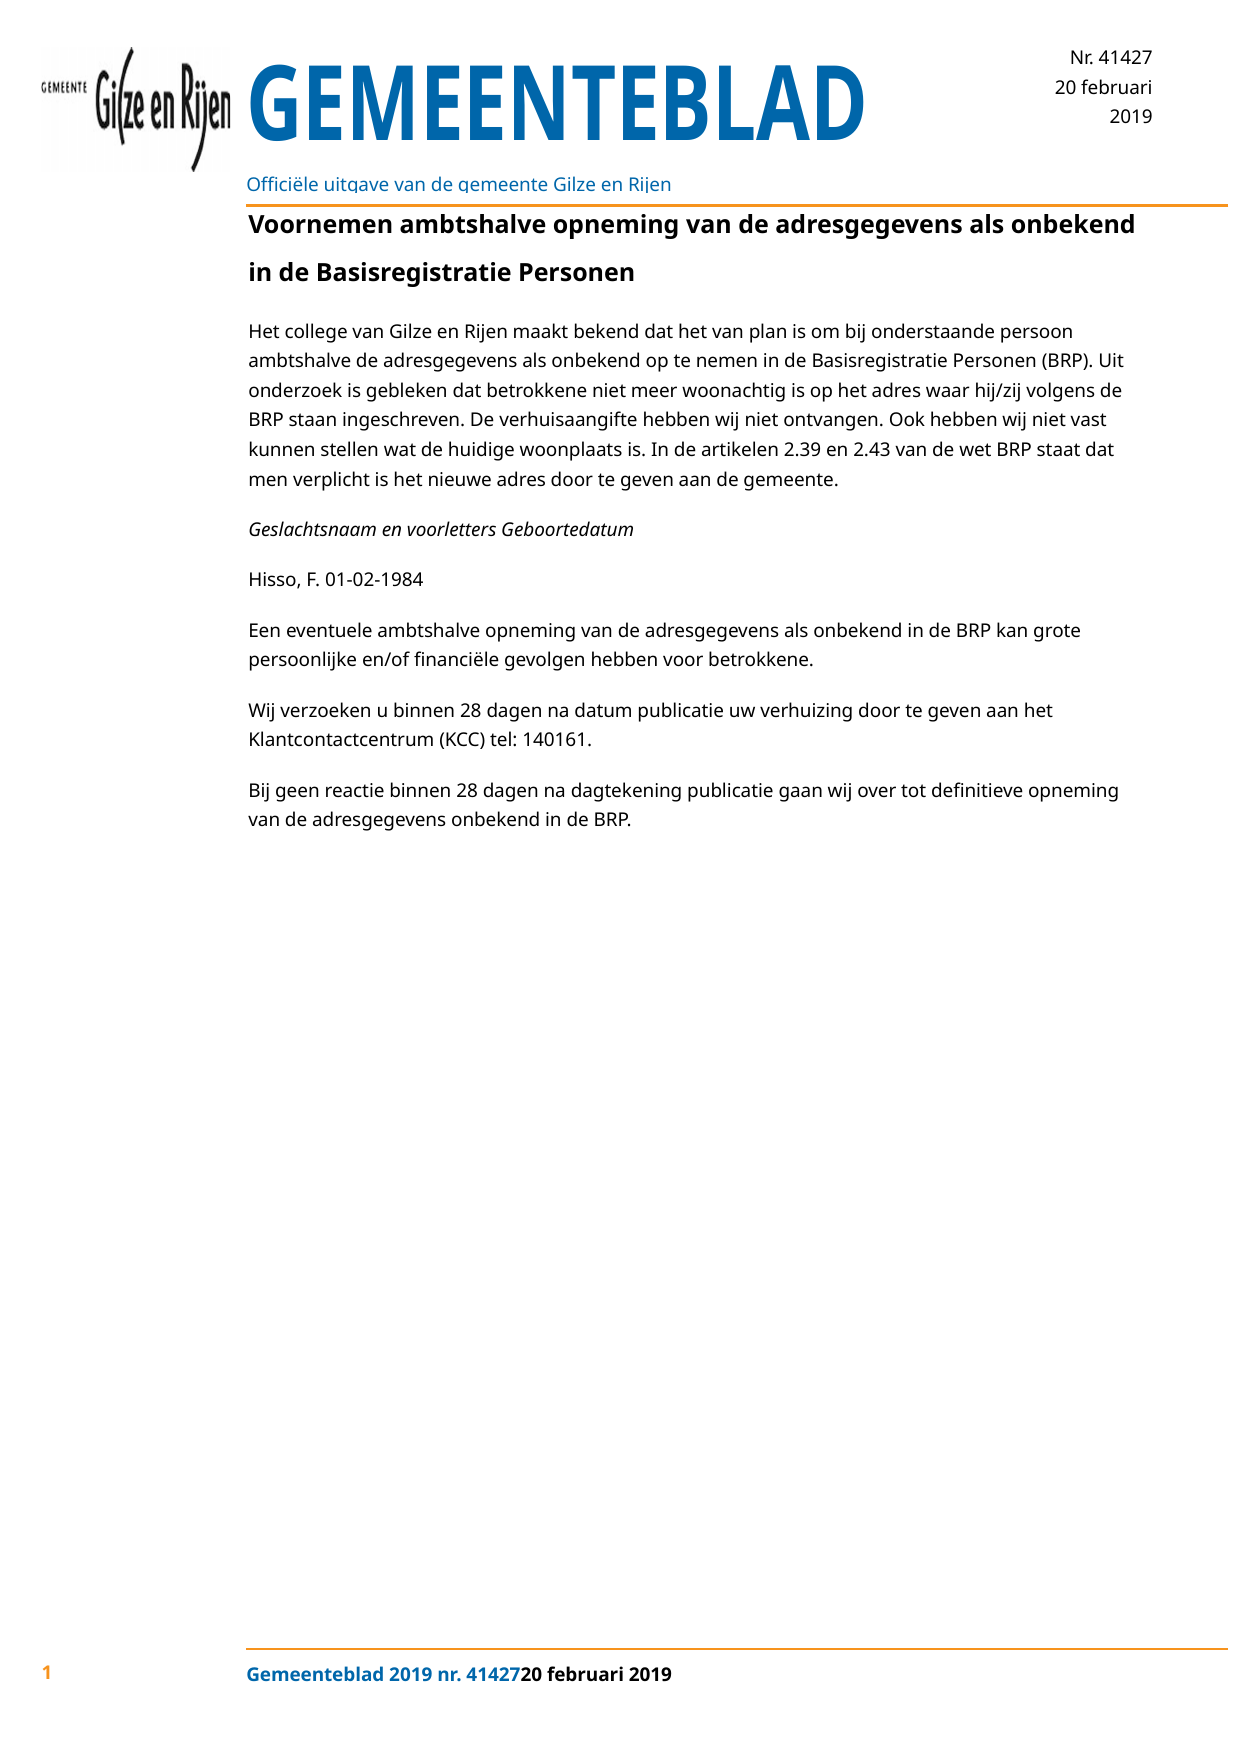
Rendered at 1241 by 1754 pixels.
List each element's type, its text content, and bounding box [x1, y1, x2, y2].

text Wij verzoeken u binnen 28 dagen na datum publicatie uw verhuizing door te geven aan het Klantcontactcentrum (KCC) tel: 140161. [248, 697, 1152, 752]
text Een eventuele ambtshalve opneming van de adresgegevens als onbekend in de BRP kan grote persoonlijke en/of financiële gevolgen hebben voor betrokkene. [248, 617, 1152, 672]
picture [41, 47, 231, 172]
text Het college van Gilze en Rijen maakt bekend dat het van plan is om bij onderstaande persoon ambtshalve de adresgegevens als onbekend op te nemen in de Basisregistratie Personen (BRP). Uit onderzoek is gebleken dat betrokkene niet meer woonachtig is op het adres waar hij/zij volgens de BRP staan ingeschreven. De verhuisaangifte hebben wij niet ontvangen. Ook hebben wij niet vast kunnen stellen wat de huidige woonplaats is. In de artikelen 2.39 en 2.43 van de wet BRP staat dat men verplicht is het nieuwe adres door te geven aan de gemeente. [248, 318, 1152, 492]
text Voornemen ambtshalve opneming van de adresgegevens als onbekend in de Basisregistratie Personen [248, 207, 1152, 288]
text Geslachtsnaam en voorletters Geboortedatum [248, 516, 1152, 542]
text Hisso, F. 01-02-1984 [248, 567, 1152, 592]
text Bij geen reactie binnen 28 dagen na dagtekening publicatie gaan wij over tot definitieve opneming van de adresgegevens onbekend in de BRP. [248, 777, 1152, 832]
